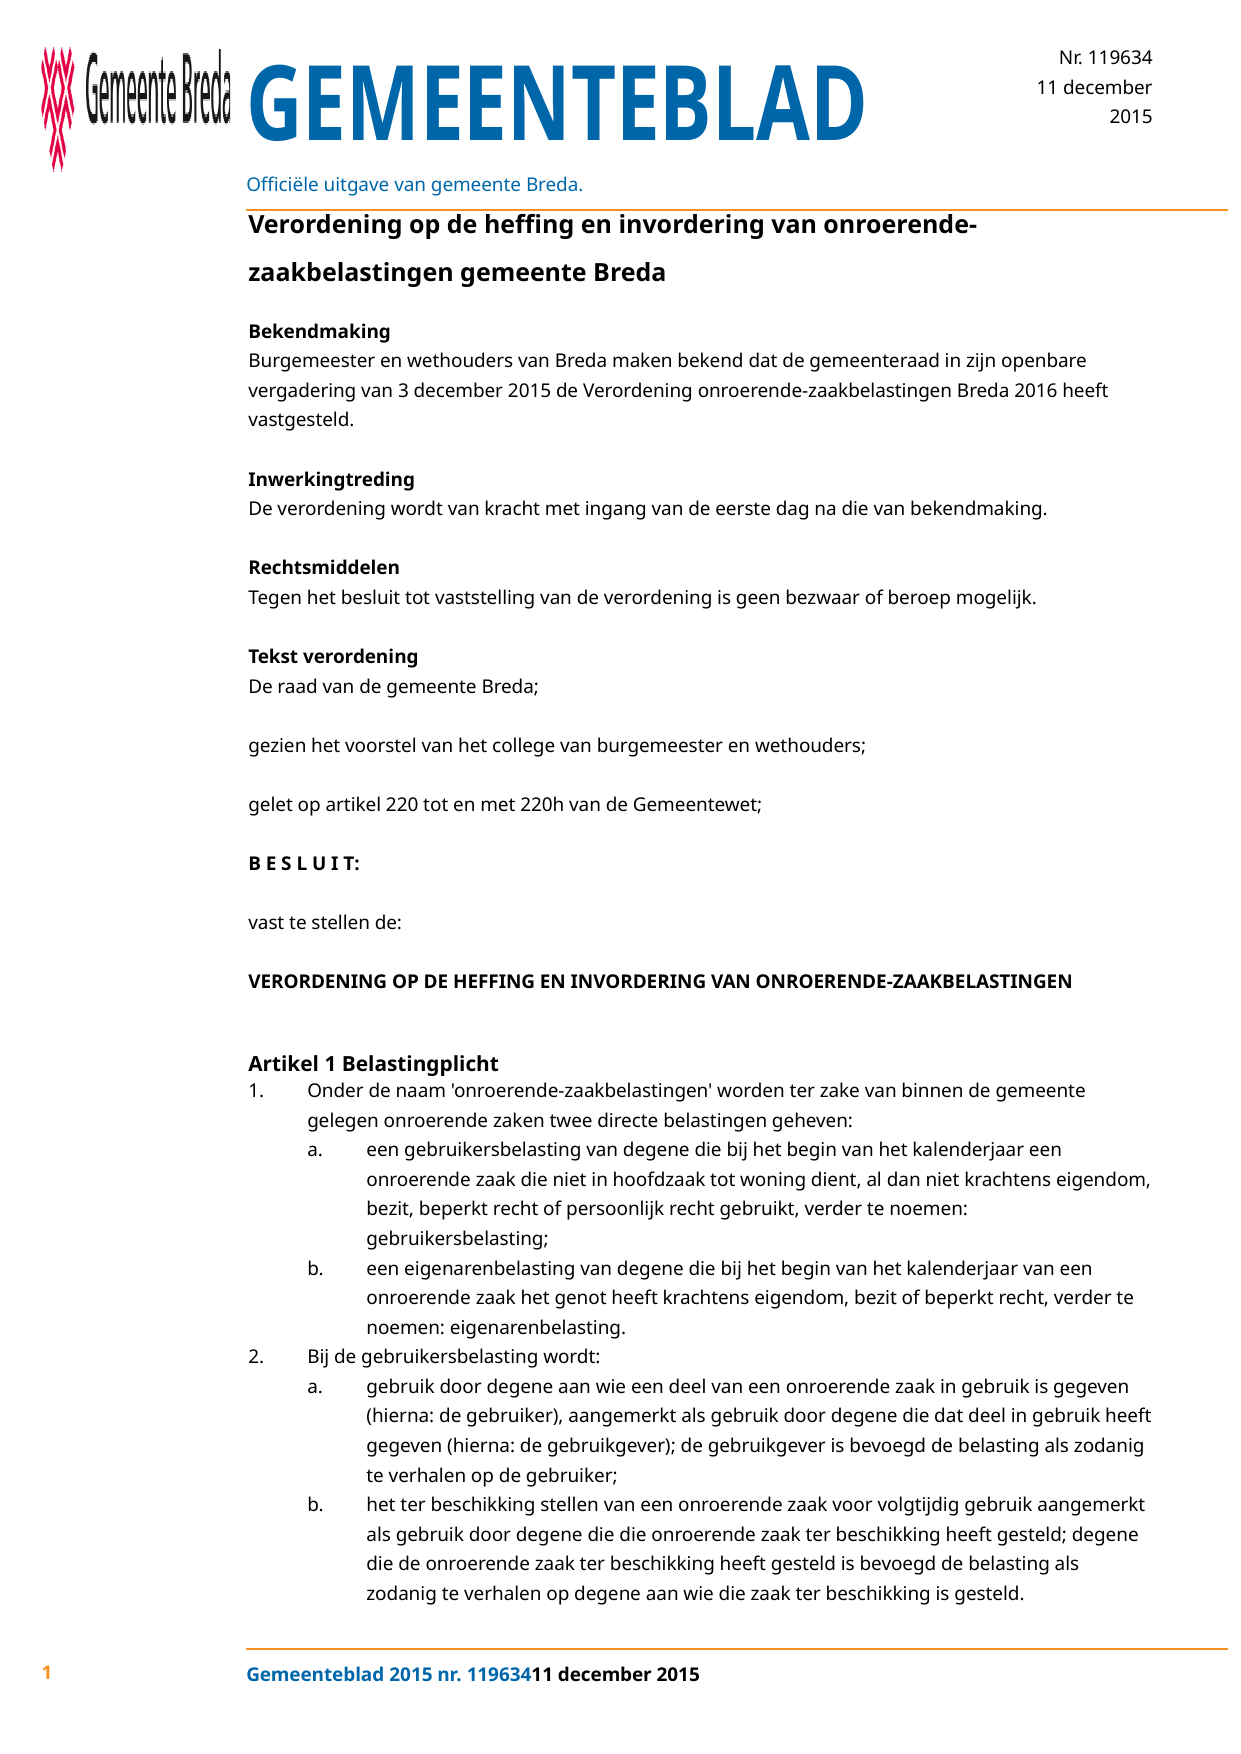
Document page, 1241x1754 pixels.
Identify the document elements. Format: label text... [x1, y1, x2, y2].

text De raad van de gemeente Breda; [248, 673, 1152, 699]
text Burgemeester en wethouders van Breda maken bekend dat de gemeenteraad in zijn openbare vergadering van 3 december 2015 de Verordening onroerende-zaakbelastingen Breda 2016 heeft vastgesteld. [248, 347, 1152, 432]
text Bekendmaking [248, 318, 1152, 344]
text Rechtsmiddelen [248, 554, 1152, 580]
text B E S L U I T: [248, 850, 1152, 876]
list een gebruikersbelasting van degene die bij het begin van het kalenderjaar een onroerende zaak die niet in hoofdzaak tot woning dient, al dan niet krachtens eigendom, bezit, beperkt recht of persoonlijk recht gebruikt, verder te noemen: gebruikersbelasting; [307, 1136, 1152, 1251]
list een eigenarenbelasting van degene die bij het begin van het kalenderjaar van een onroerende zaak het genot heeft krachtens eigendom, bezit of beperkt recht, verder te noemen: eigenarenbelasting. [307, 1255, 1152, 1339]
text Inwerkingtreding [248, 466, 1152, 492]
text Tegen het besluit tot vaststelling van de verordening is geen bezwaar of beroep mogelijk. [248, 584, 1152, 610]
text gezien het voorstel van het college van burgemeester en wethouders; [248, 732, 1152, 758]
text Tekst verordening [248, 643, 1152, 669]
text vast te stellen de: [248, 909, 1152, 935]
text Verordening op de heffing en invordering van onroerende- zaakbelastingen gemeente Breda [248, 211, 1152, 288]
list gebruik door degene aan wie een deel van een onroerende zaak in gebruik is gegeven (hierna: de gebruiker), aangemerkt als gebruik door degene die dat deel in gebruik heeft gegeven (hierna: de gebruikgever); de gebruikgever is bevoegd de belasting als zodanig te verhalen op de gebruiker; [307, 1373, 1152, 1487]
list het ter beschikking stellen van een onroerende zaak voor volgtijdig gebruik aangemerkt als gebruik door degene die die onroerende zaak ter beschikking heeft gesteld; degene die de onroerende zaak ter beschikking heeft gesteld is bevoegd de belasting als zodanig te verhalen op degene aan wie die zaak ter beschikking is gesteld. [307, 1491, 1152, 1606]
text De verordening wordt van kracht met ingang van de eerste dag na die van bekendmaking. [248, 495, 1152, 521]
list Onder de naam 'onroerende-zaakbelastingen' worden ter zake van binnen de gemeente gelegen onroerende zaken twee directe belastingen geheven: [248, 1077, 1152, 1132]
text VERORDENING OP DE HEFFING EN INVORDERING VAN ONROERENDE-ZAAKBELASTINGEN [248, 969, 1152, 994]
text gelet op artikel 220 tot en met 220h van de Gemeentewet; [248, 791, 1152, 817]
list Bij de gebruikersbelasting wordt: [248, 1343, 1152, 1369]
picture [41, 47, 231, 172]
text Artikel 1 Belastingplicht [248, 1049, 1152, 1077]
